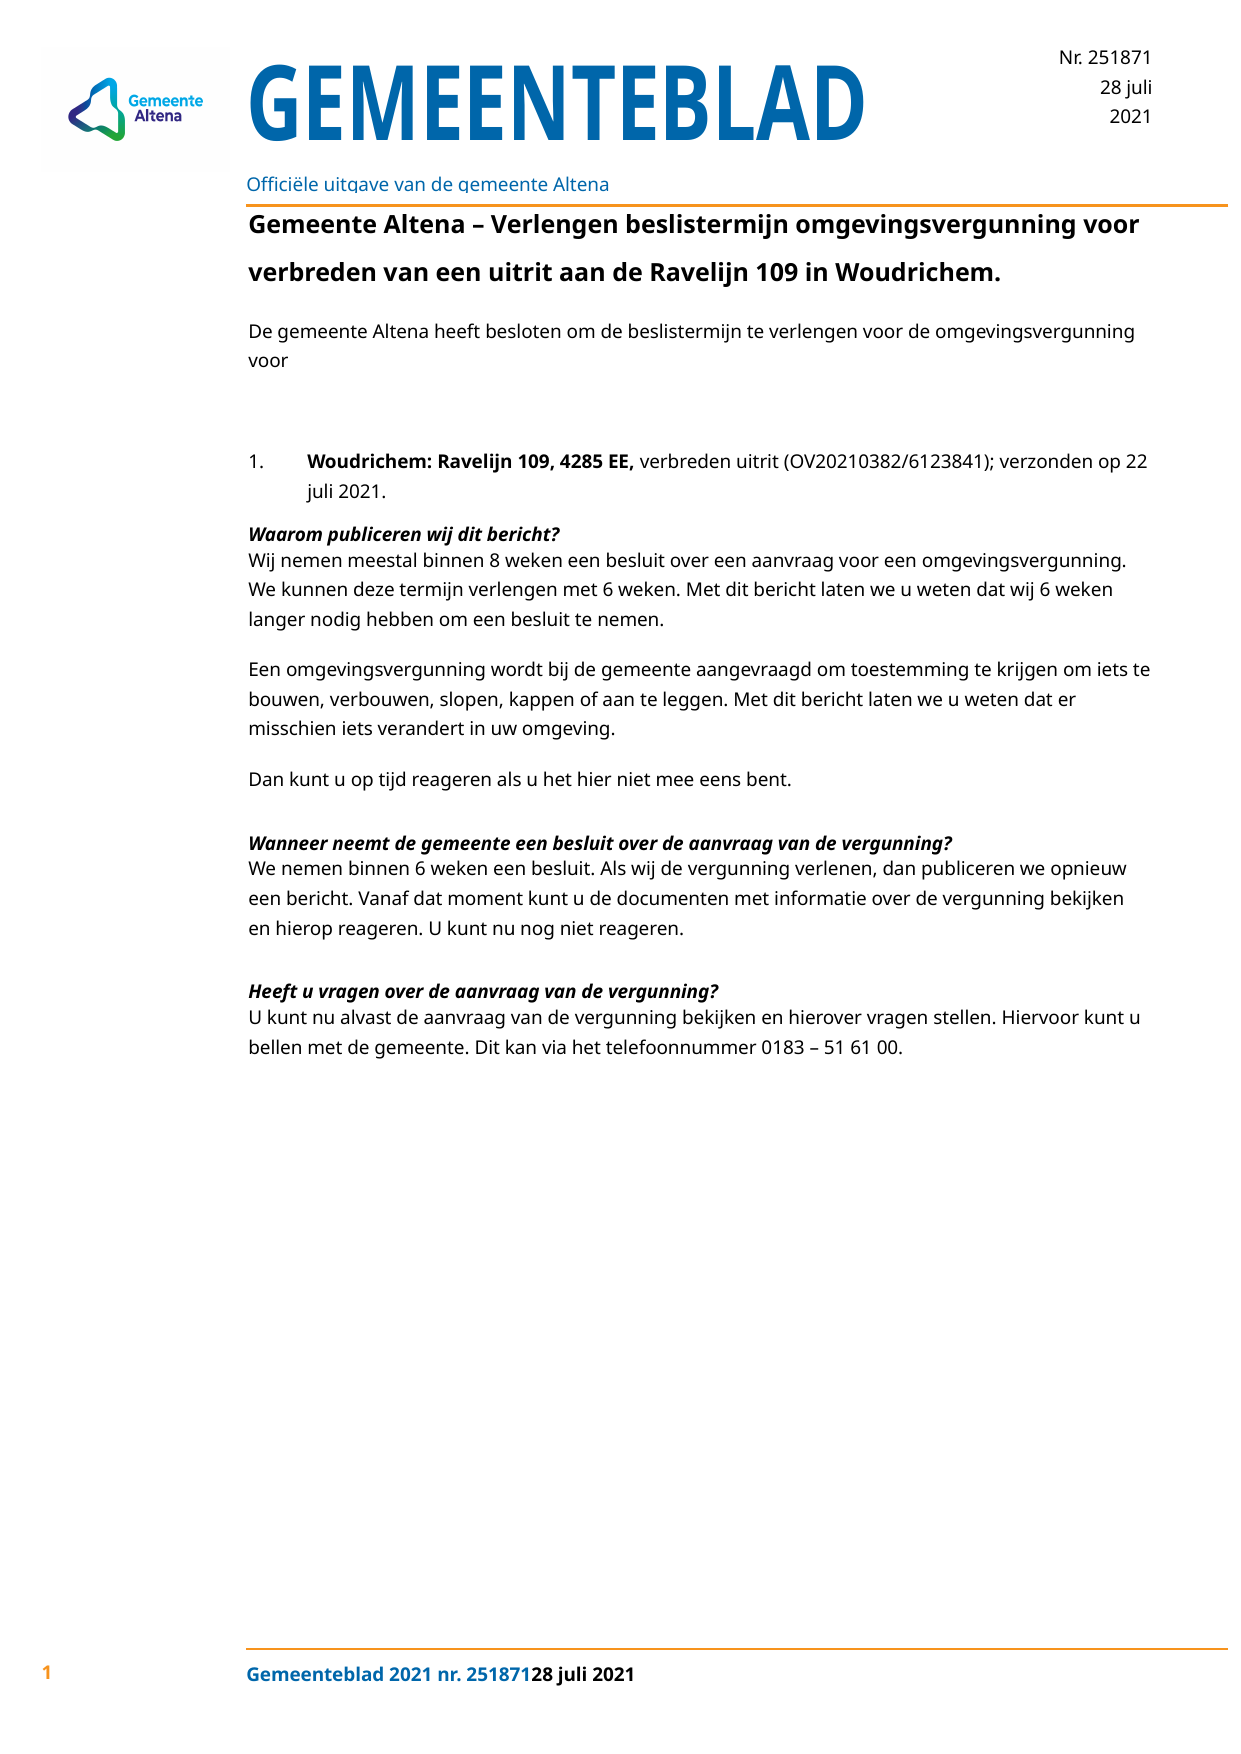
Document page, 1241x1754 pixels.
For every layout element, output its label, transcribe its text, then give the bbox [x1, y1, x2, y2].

text Wij nemen meestal binnen 8 weken een besluit over een aanvraag voor een omgevingsvergunning. We kunnen deze termijn verlengen met 6 weken. Met dit bericht laten we u weten dat wij 6 weken langer nodig hebben om een besluit te nemen. [248, 547, 1152, 632]
text Heeft u vragen over de aanvraag van de vergunning? [248, 979, 1152, 1004]
text Dan kunt u op tijd reageren als u het hier niet mee eens bent. [248, 766, 1152, 792]
text Wanneer neemt de gemeente een besluit over de aanvraag van de vergunning? [248, 830, 1152, 856]
text Een omgevingsvergunning wordt bij de gemeente aangevraagd om toestemming te krijgen om iets te bouwen, verbouwen, slopen, kappen of aan te leggen. Met dit bericht laten we u weten dat er misschien iets verandert in uw omgeving. [248, 656, 1152, 741]
list Woudrichem: Ravelijn 109, 4285 EE, verbreden uitrit (OV20210382/6123841); verzonden op 22 juli 2021. [248, 448, 1152, 504]
text We nemen binnen 6 weken een besluit. Als wij de vergunning verlenen, dan publiceren we opnieuw een bericht. Vanaf dat moment kunt u de documenten met informatie over de vergunning bekijken en hierop reageren. U kunt nu nog niet reageren. [248, 856, 1152, 941]
text Gemeente Altena – Verlengen beslistermijn omgevingsvergunning voor verbreden van een uitrit aan de Ravelijn 109 in Woudrichem. [248, 207, 1152, 288]
text De gemeente Altena heeft besloten om de beslistermijn te verlengen voor de omgevingsvergunning voor [248, 318, 1152, 373]
text Waarom publiceren wij dit bericht? [248, 521, 1152, 547]
picture [41, 47, 231, 172]
text U kunt nu alvast de aanvraag van de vergunning bekijken en hierover vragen stellen. Hiervoor kunt u bellen met de gemeente. Dit kan via het telefoonnummer 0183 – 51 61 00. [248, 1004, 1152, 1060]
